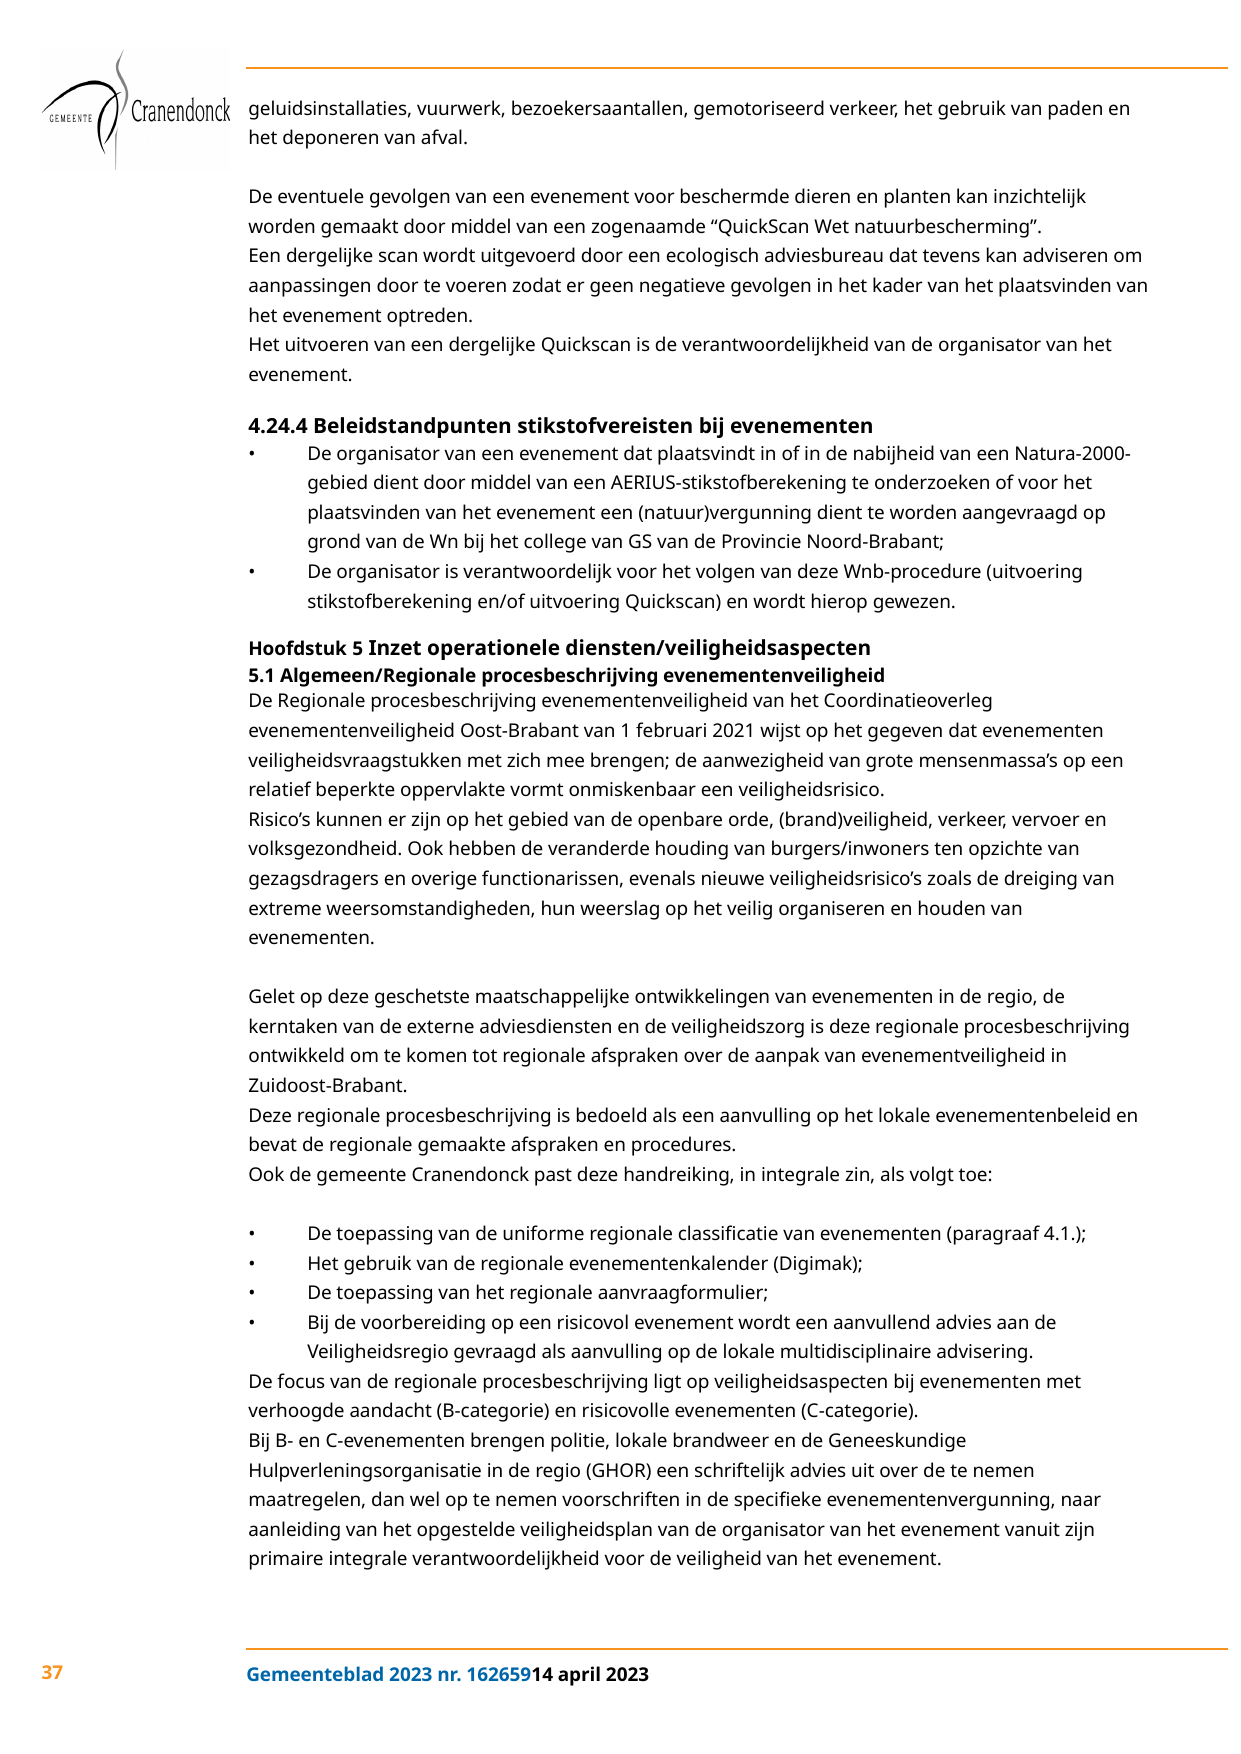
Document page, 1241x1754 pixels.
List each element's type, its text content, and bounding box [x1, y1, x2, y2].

text De eventuele gevolgen van een evenement voor beschermde dieren en planten kan inzichtelijk worden gemaakt door middel van een zogenaamde “QuickScan Wet natuurbescherming”. [248, 183, 1152, 239]
list De toepassing van het regionale aanvraagformulier; [248, 1279, 1152, 1305]
list De toepassing van de uniforme regionale classificatie van evenementen (paragraaf 4.1.); [248, 1220, 1152, 1246]
text Een dergelijke scan wordt uitgevoerd door een ecologisch adviesbureau dat tevens kan adviseren om aanpassingen door te voeren zodat er geen negatieve gevolgen in het kader van het plaatsvinden van het evenement optreden. [248, 243, 1152, 328]
text Het uitvoeren van een dergelijke Quickscan is de verantwoordelijkheid van de organisator van het evenement. [248, 331, 1152, 387]
list De organisator van een evenement dat plaatsvindt in of in de nabijheid van een Natura-2000-gebied dient door middel van een AERIUS-stikstofberekening te onderzoeken of voor het plaatsvinden van het evenement een (natuur)vergunning dient te worden aangevraagd op grond van de Wn bij het college van GS van de Provincie Noord-Brabant; [248, 440, 1152, 554]
text geluidsinstallaties, vuurwerk, bezoekersaantallen, gemotoriseerd verkeer, het gebruik van paden en het deponeren van afval. [248, 95, 1152, 150]
text Bij B- en C-evenementen brengen politie, lokale brandweer en de Geneeskundige Hulpverleningsorganisatie in de regio (GHOR) een schriftelijk advies uit over de te nemen maatregelen, dan wel op te nemen voorschriften in de specifieke evenementenvergunning, naar aanleiding van het opgestelde veiligheidsplan van de organisator van het evenement vanuit zijn primaire integrale verantwoordelijkheid voor de veiligheid van het evenement. [248, 1427, 1152, 1571]
text Ook de gemeente Cranendonck past deze handreiking, in integrale zin, als volgt toe: [248, 1161, 1152, 1187]
text Hoofdstuk 5 Inzet operationele diensten/veiligheidsaspecten [248, 633, 1152, 662]
text 5.1 Algemeen/Regionale procesbeschrijving evenementenveiligheid [248, 662, 1152, 688]
list De organisator is verantwoordelijk voor het volgen van deze Wnb-procedure (uitvoering stikstofberekening en/of uitvoering Quickscan) en wordt hierop gewezen. [248, 558, 1152, 613]
list Bij de voorbereiding op een risicovol evenement wordt een aanvullend advies aan de Veiligheidsregio gevraagd als aanvulling op de lokale multidisciplinaire advisering. [248, 1309, 1152, 1364]
picture [41, 47, 231, 172]
text Deze regionale procesbeschrijving is bedoeld als een aanvulling op het lokale evenementenbeleid en bevat de regionale gemaakte afspraken en procedures. [248, 1102, 1152, 1157]
text De focus van de regionale procesbeschrijving ligt op veiligheidsaspecten bij evenementen met verhoogde aandacht (B-categorie) en risicovolle evenementen (C-categorie). [248, 1368, 1152, 1423]
text 4.24.4 Beleidstandpunten stikstofvereisten bij evenementen [248, 411, 1152, 440]
text Gelet op deze geschetste maatschappelijke ontwikkelingen van evenementen in de regio, de kerntaken van de externe adviesdiensten en de veiligheidszorg is deze regionale procesbeschrijving ontwikkeld om te komen tot regionale afspraken over de aanpak van evenementveiligheid in Zuidoost-Brabant. [248, 983, 1152, 1098]
list Het gebruik van de regionale evenementenkalender (Digimak); [248, 1250, 1152, 1275]
text De Regionale procesbeschrijving evenementenveiligheid van het Coordinatieoverleg evenementenveiligheid Oost-Brabant van 1 februari 2021 wijst op het gegeven dat evenementen veiligheidsvraagstukken met zich mee brengen; de aanwezigheid van grote mensenmassa’s op een relatief beperkte oppervlakte vormt onmiskenbaar een veiligheidsrisico. [248, 688, 1152, 802]
text Risico’s kunnen er zijn op het gebied van de openbare orde, (brand)veiligheid, verkeer, vervoer en volksgezondheid. Ook hebben de veranderde houding van burgers/inwoners ten opzichte van gezagsdragers en overige functionarissen, evenals nieuwe veiligheidsrisico’s zoals de dreiging van extreme weersomstandigheden, hun weerslag op het veilig organiseren en houden van evenementen. [248, 806, 1152, 950]
